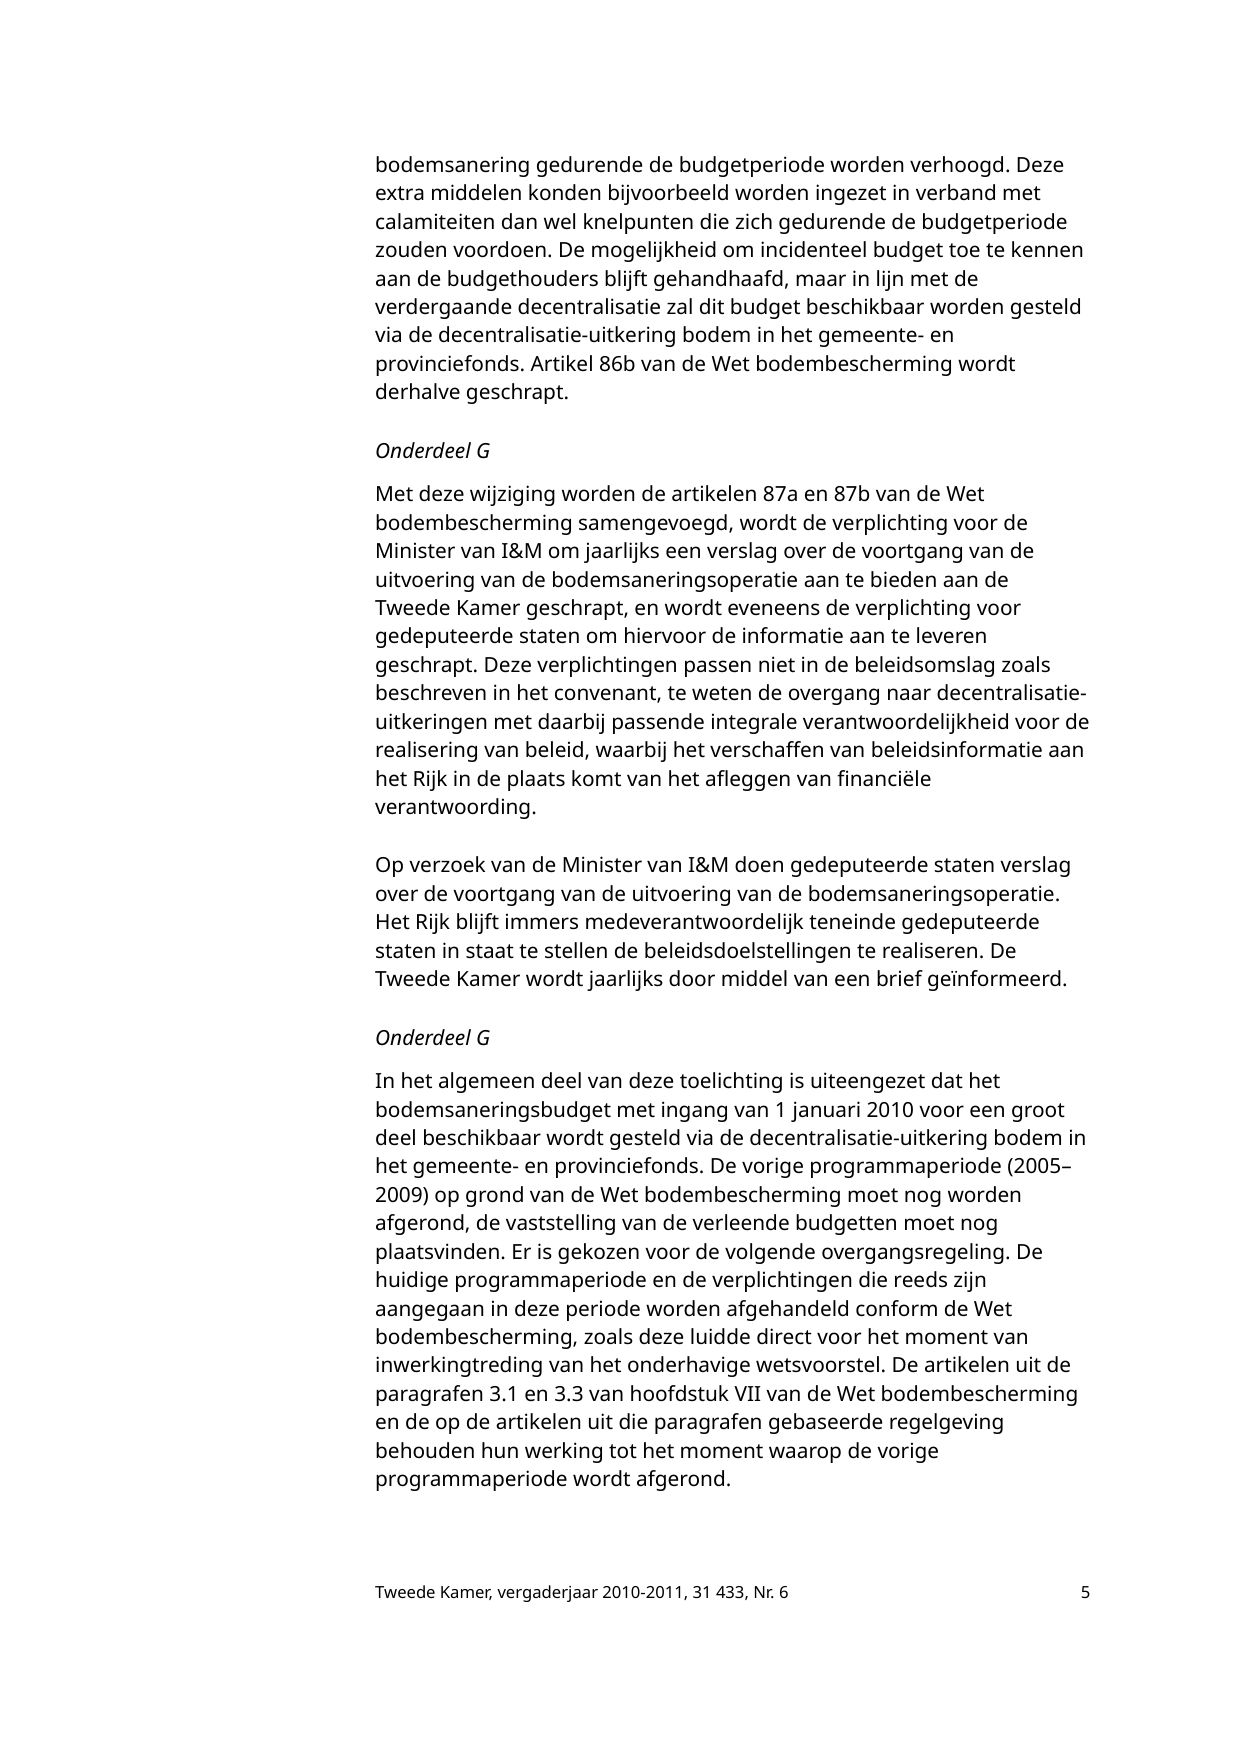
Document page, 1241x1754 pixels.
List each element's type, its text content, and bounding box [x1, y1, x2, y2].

text Met deze wijziging worden de artikelen 87a en 87b van de Wet bodembescherming samengevoegd, wordt de verplichting voor de Minister van I&M om jaarlijks een verslag over de voortgang van de uitvoering van de bodemsaneringsoperatie aan te bieden aan de Tweede Kamer geschrapt, en wordt eveneens de verplichting voor gedeputeerde staten om hiervoor de informatie aan te leveren geschrapt. Deze verplichtingen passen niet in de beleidsomslag zoals beschreven in het convenant, te weten de overgang naar decentralisatie-uitkeringen met daarbij passende integrale verantwoordelijkheid voor de realisering van beleid, waarbij het verschaffen van beleidsinformatie aan het Rijk in de plaats komt van het afleggen van financiële verantwoording. [375, 479, 1090, 821]
text bodemsanering gedurende de budgetperiode worden verhoogd. Deze extra middelen konden bijvoorbeeld worden ingezet in verband met calamiteiten dan wel knelpunten die zich gedurende de budgetperiode zouden voordoen. De mogelijkheid om incidenteel budget toe te kennen aan de budgethouders blijft gehandhaafd, maar in lijn met de verdergaande decentralisatie zal dit budget beschikbaar worden gesteld via de decentralisatie-uitkering bodem in het gemeente- en provinciefonds. Artikel 86b van de Wet bodembescherming wordt derhalve geschrapt. [375, 150, 1090, 406]
text Onderdeel G [375, 436, 1090, 464]
text Onderdeel G [375, 1023, 1090, 1051]
text Op verzoek van de Minister van I&M doen gedeputeerde staten verslag over de voortgang van de uitvoering van de bodemsaneringsoperatie. Het Rijk blijft immers medeverantwoordelijk teneinde gedeputeerde staten in staat te stellen de beleidsdoelstellingen te realiseren. De Tweede Kamer wordt jaarlijks door middel van een brief geïnformeerd. [375, 851, 1090, 993]
text In het algemeen deel van deze toelichting is uiteengezet dat het bodemsaneringsbudget met ingang van 1 januari 2010 voor een groot deel beschikbaar wordt gesteld via de decentralisatie-uitkering bodem in het gemeente- en provinciefonds. De vorige programmaperiode (2005–2009) op grond van de Wet bodembescherming moet nog worden afgerond, de vaststelling van de verleende budgetten moet nog plaatsvinden. Er is gekozen voor de volgende overgangsregeling. De huidige programmaperiode en de verplichtingen die reeds zijn aangegaan in deze periode worden afgehandeld conform de Wet bodembescherming, zoals deze luidde direct voor het moment van inwerkingtreding van het onderhavige wetsvoorstel. De artikelen uit de paragrafen 3.1 en 3.3 van hoofdstuk VII van de Wet bodembescherming en de op de artikelen uit die paragrafen gebaseerde regelgeving behouden hun werking tot het moment waarop de vorige programmaperiode wordt afgerond. [375, 1066, 1090, 1493]
